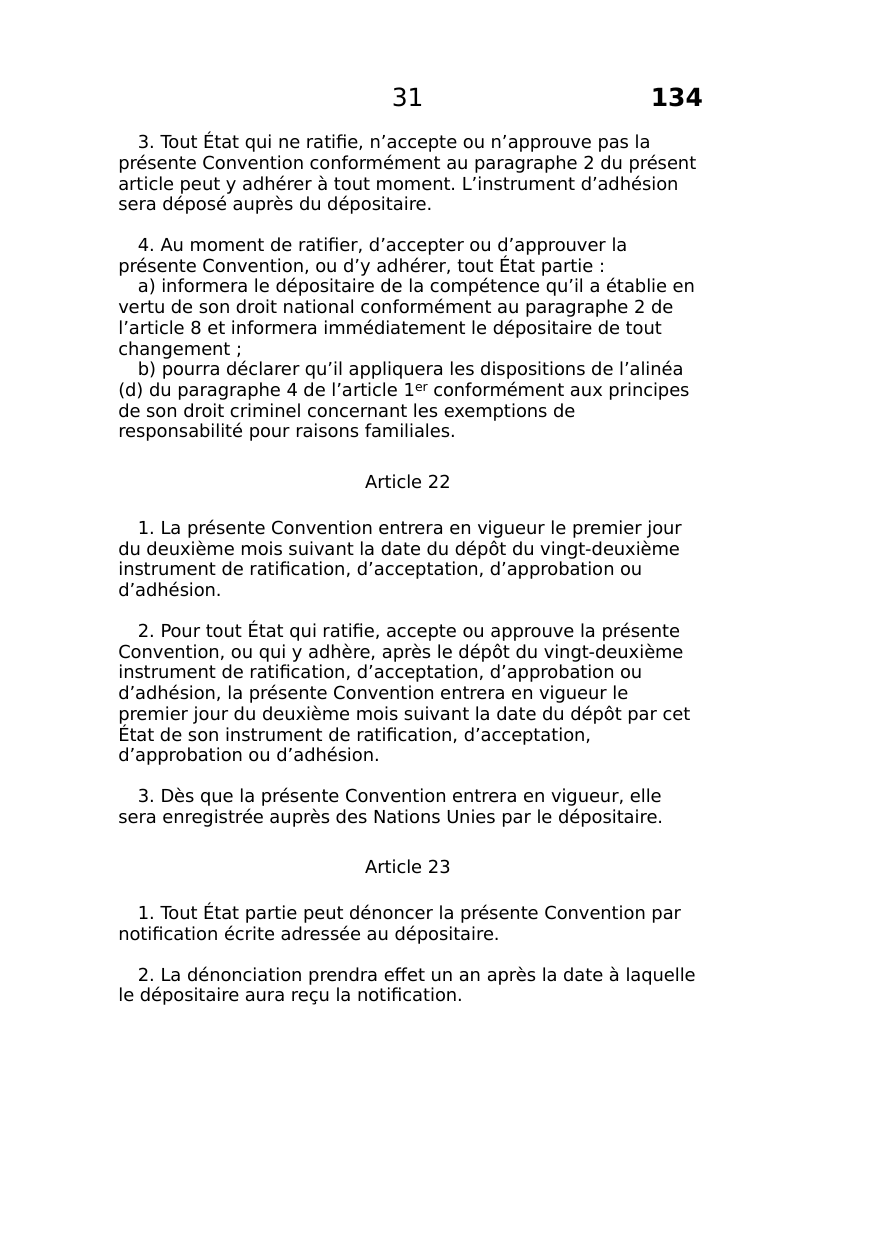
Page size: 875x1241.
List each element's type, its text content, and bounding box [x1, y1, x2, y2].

text 1. La présente Convention entrera en vigueur le premier jour du deuxième mois suivant la date du dépôt du vingt-deuxième instrument de ratification, d’acceptation, d’approbation ou d’adhésion. [118, 518, 703, 601]
text 1. Tout État partie peut dénoncer la présente Convention par notification écrite adressée au dépositaire. [118, 903, 703, 944]
text 3. Dès que la présente Convention entrera en vigueur, elle sera enregistrée auprès des Nations Unies par le dépositaire. [118, 786, 703, 827]
subtitle Article 23 [118, 857, 703, 878]
text b) pourra déclarer qu’il appliquera les dispositions de l’alinéa (d) du paragraphe 4 de l’article 1er conformément aux principes de son droit criminel concernant les exemptions de responsabilité pour raisons familiales. [118, 359, 703, 442]
subtitle Article 22 [118, 472, 703, 493]
text 4. Au moment de ratifier, d’accepter ou d’approuver la présente Convention, ou d’y adhérer, tout État partie : [118, 235, 703, 276]
text 2. La dénonciation prendra effet un an après la date à laquelle le dépositaire aura reçu la notification. [118, 964, 703, 1006]
text 3. Tout État qui ne ratifie, n’accepte ou n’approuve pas la présente Convention conformément au paragraphe 2 du présent article peut y adhérer à tout moment. L’instrument d’adhésion sera déposé auprès du dépositaire. [118, 132, 703, 215]
text 2. Pour tout État qui ratifie, accepte ou approuve la présente Convention, ou qui y adhère, après le dépôt du vingt-deuxième instrument de ratification, d’acceptation, d’approbation ou d’adhésion, la présente Convention entrera en vigueur le premier jour du deuxième mois suivant la date du dépôt par cet État de son instrument de ratification, d’acceptation, d’approbation ou d’adhésion. [118, 621, 703, 766]
text a) informera le dépositaire de la compétence qu’il a établie en vertu de son droit national conformément au paragraphe 2 de l’article 8 et informera immédiatement le dépositaire de tout changement ; [118, 276, 703, 359]
